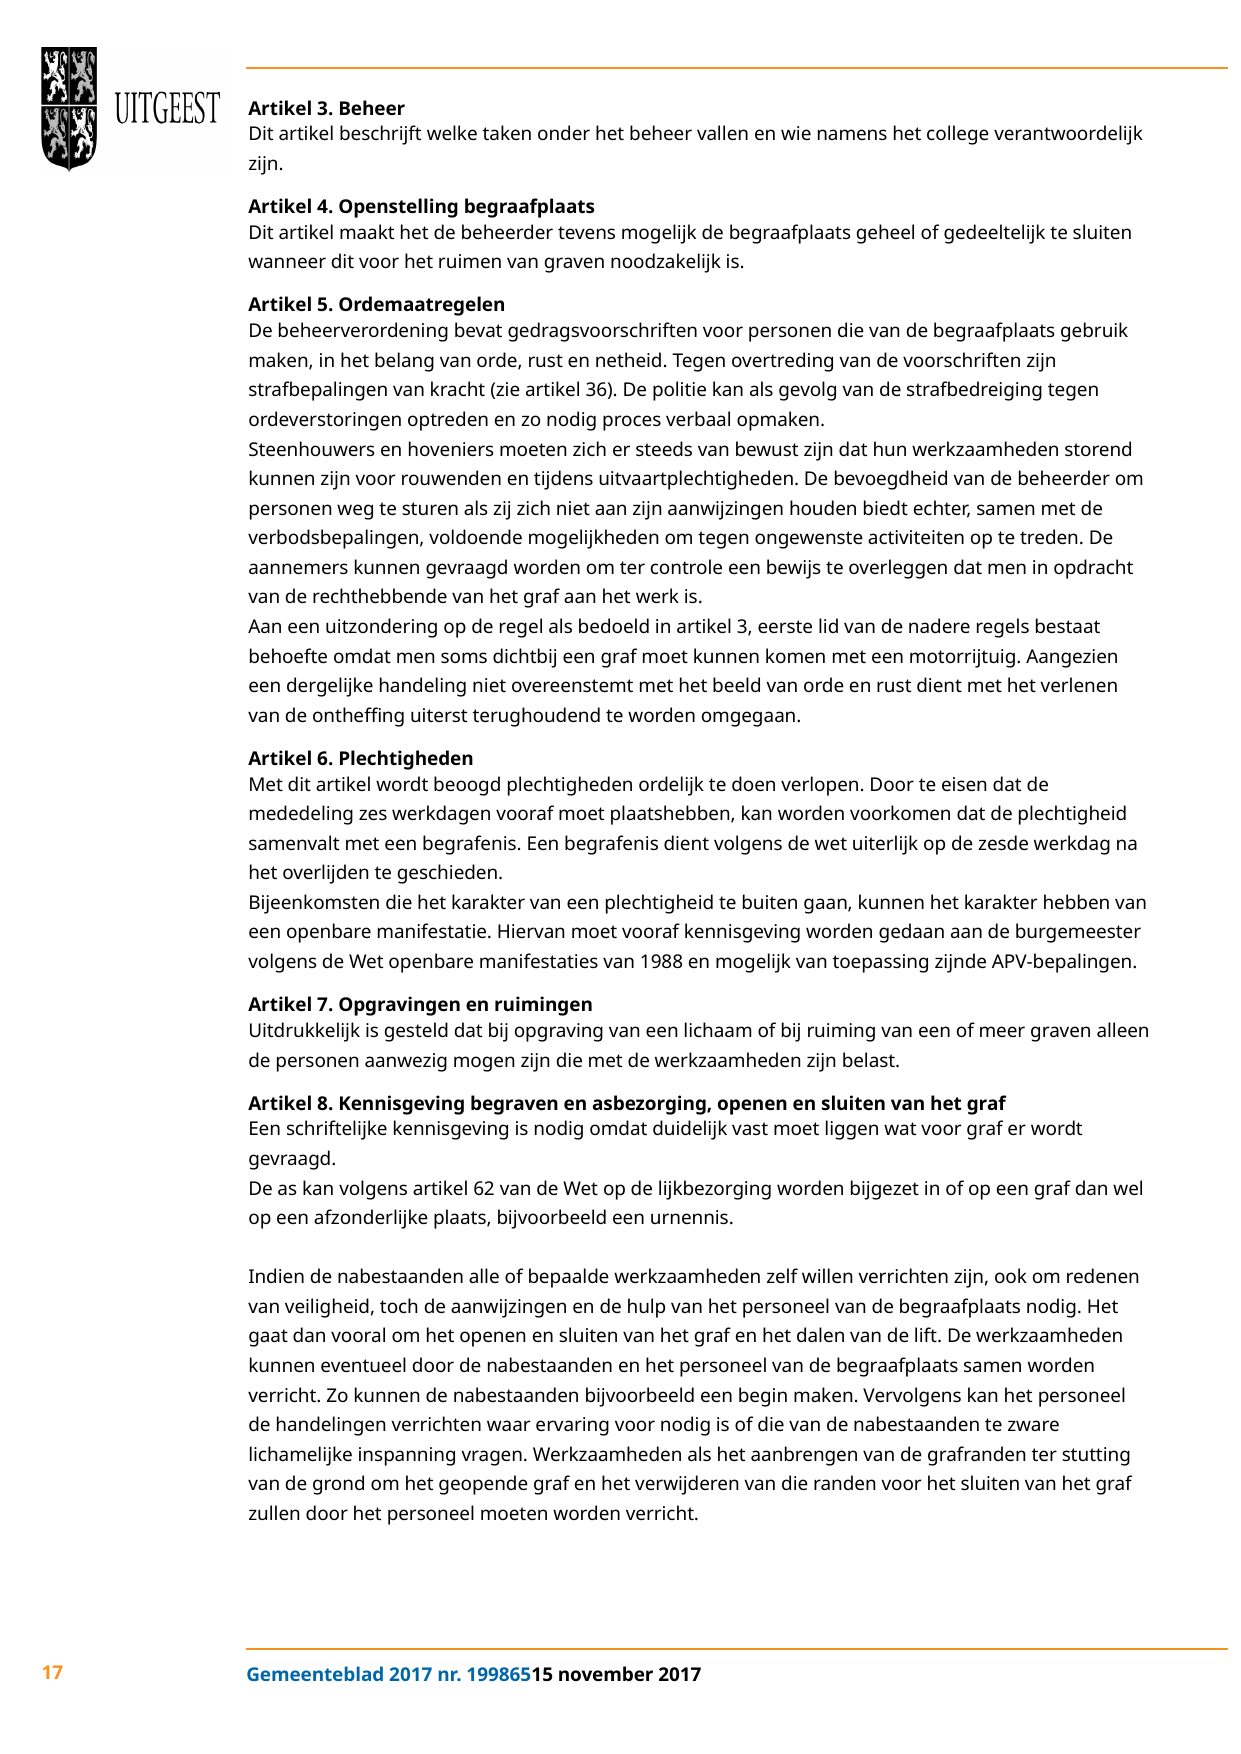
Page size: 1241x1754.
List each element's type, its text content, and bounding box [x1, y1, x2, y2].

text Bijeenkomsten die het karakter van een plechtigheid te buiten gaan, kunnen het karakter hebben van een openbare manifestatie. Hiervan moet vooraf kennisgeving worden gedaan aan de burgemeester volgens de Wet openbare manifestaties van 1988 en mogelijk van toepassing zijnde APV-bepalingen. [248, 889, 1152, 974]
text Aan een uitzondering op de regel als bedoeld in artikel 3, eerste lid van de nadere regels bestaat behoefte omdat men soms dichtbij een graf moet kunnen komen met een motorrijtuig. Aangezien een dergelijke handeling niet overeenstemt met het beeld van orde en rust dient met het verlenen van de ontheffing uiterst terughoudend te worden omgegaan. [248, 613, 1152, 728]
text Artikel 7. Opgravingen en ruimingen [248, 991, 1152, 1017]
text Artikel 3. Beheer [248, 95, 1152, 121]
text Een schriftelijke kennisgeving is nodig omdat duidelijk vast moet liggen wat voor graf er wordt gevraagd. [248, 1116, 1152, 1171]
text Uitdrukkelijk is gesteld dat bij opgraving van een lichaam of bij ruiming van een of meer graven alleen de personen aanwezig mogen zijn die met de werkzaamheden zijn belast. [248, 1017, 1152, 1072]
text De as kan volgens artikel 62 van de Wet op de lijkbezorging worden bijgezet in of op een graf dan wel op een afzonderlijke plaats, bijvoorbeeld een urnennis. [248, 1175, 1152, 1230]
text Artikel 8. Kennisgeving begraven en asbezorging, openen en sluiten van het graf [248, 1090, 1152, 1116]
text Steenhouwers en hoveniers moeten zich er steeds van bewust zijn dat hun werkzaamheden storend kunnen zijn voor rouwenden en tijdens uitvaartplechtigheden. De bevoegdheid van de beheerder om personen weg te sturen als zij zich niet aan zijn aanwijzingen houden biedt echter, samen met de verbodsbepalingen, voldoende mogelijkheden om tegen ongewenste activiteiten op te treden. De aannemers kunnen gevraagd worden om ter controle een bewijs te overleggen dat men in opdracht van de rechthebbende van het graf aan het werk is. [248, 436, 1152, 609]
text Dit artikel maakt het de beheerder tevens mogelijk de begraafplaats geheel of gedeeltelijk te sluiten wanneer dit voor het ruimen van graven noodzakelijk is. [248, 219, 1152, 274]
picture [41, 47, 231, 172]
text Indien de nabestaanden alle of bepaalde werkzaamheden zelf willen verrichten zijn, ook om redenen van veiligheid, toch de aanwijzingen en de hulp van het personeel van de begraafplaats nodig. Het gaat dan vooral om het openen en sluiten van het graf en het dalen van de lift. De werkzaamheden kunnen eventueel door de nabestaanden en het personeel van de begraafplaats samen worden verricht. Zo kunnen de nabestaanden bijvoorbeeld een begin maken. Vervolgens kan het personeel de handelingen verrichten waar ervaring voor nodig is of die van de nabestaanden te zware lichamelijke inspanning vragen. Werkzaamheden als het aanbrengen van de grafranden ter stutting van de grond om het geopende graf en het verwijderen van die randen voor het sluiten van het graf zullen door het personeel moeten worden verricht. [248, 1263, 1152, 1526]
text Dit artikel beschrijft welke taken onder het beheer vallen en wie namens het college verantwoordelijk zijn. [248, 121, 1152, 176]
text Artikel 5. Ordemaatregelen [248, 292, 1152, 317]
text Met dit artikel wordt beoogd plechtigheden ordelijk te doen verlopen. Door te eisen dat de mededeling zes werkdagen vooraf moet plaatshebben, kan worden voorkomen dat de plechtigheid samenvalt met een begrafenis. Een begrafenis dient volgens de wet uiterlijk op de zesde werkdag na het overlijden te geschieden. [248, 771, 1152, 885]
text De beheerverordening bevat gedragsvoorschriften voor personen die van de begraafplaats gebruik maken, in het belang van orde, rust en netheid. Tegen overtreding van de voorschriften zijn strafbepalingen van kracht (zie artikel 36). De politie kan als gevolg van de strafbedreiging tegen ordeverstoringen optreden en zo nodig proces verbaal opmaken. [248, 317, 1152, 432]
text Artikel 6. Plechtigheden [248, 745, 1152, 771]
text Artikel 4. Openstelling begraafplaats [248, 193, 1152, 219]
